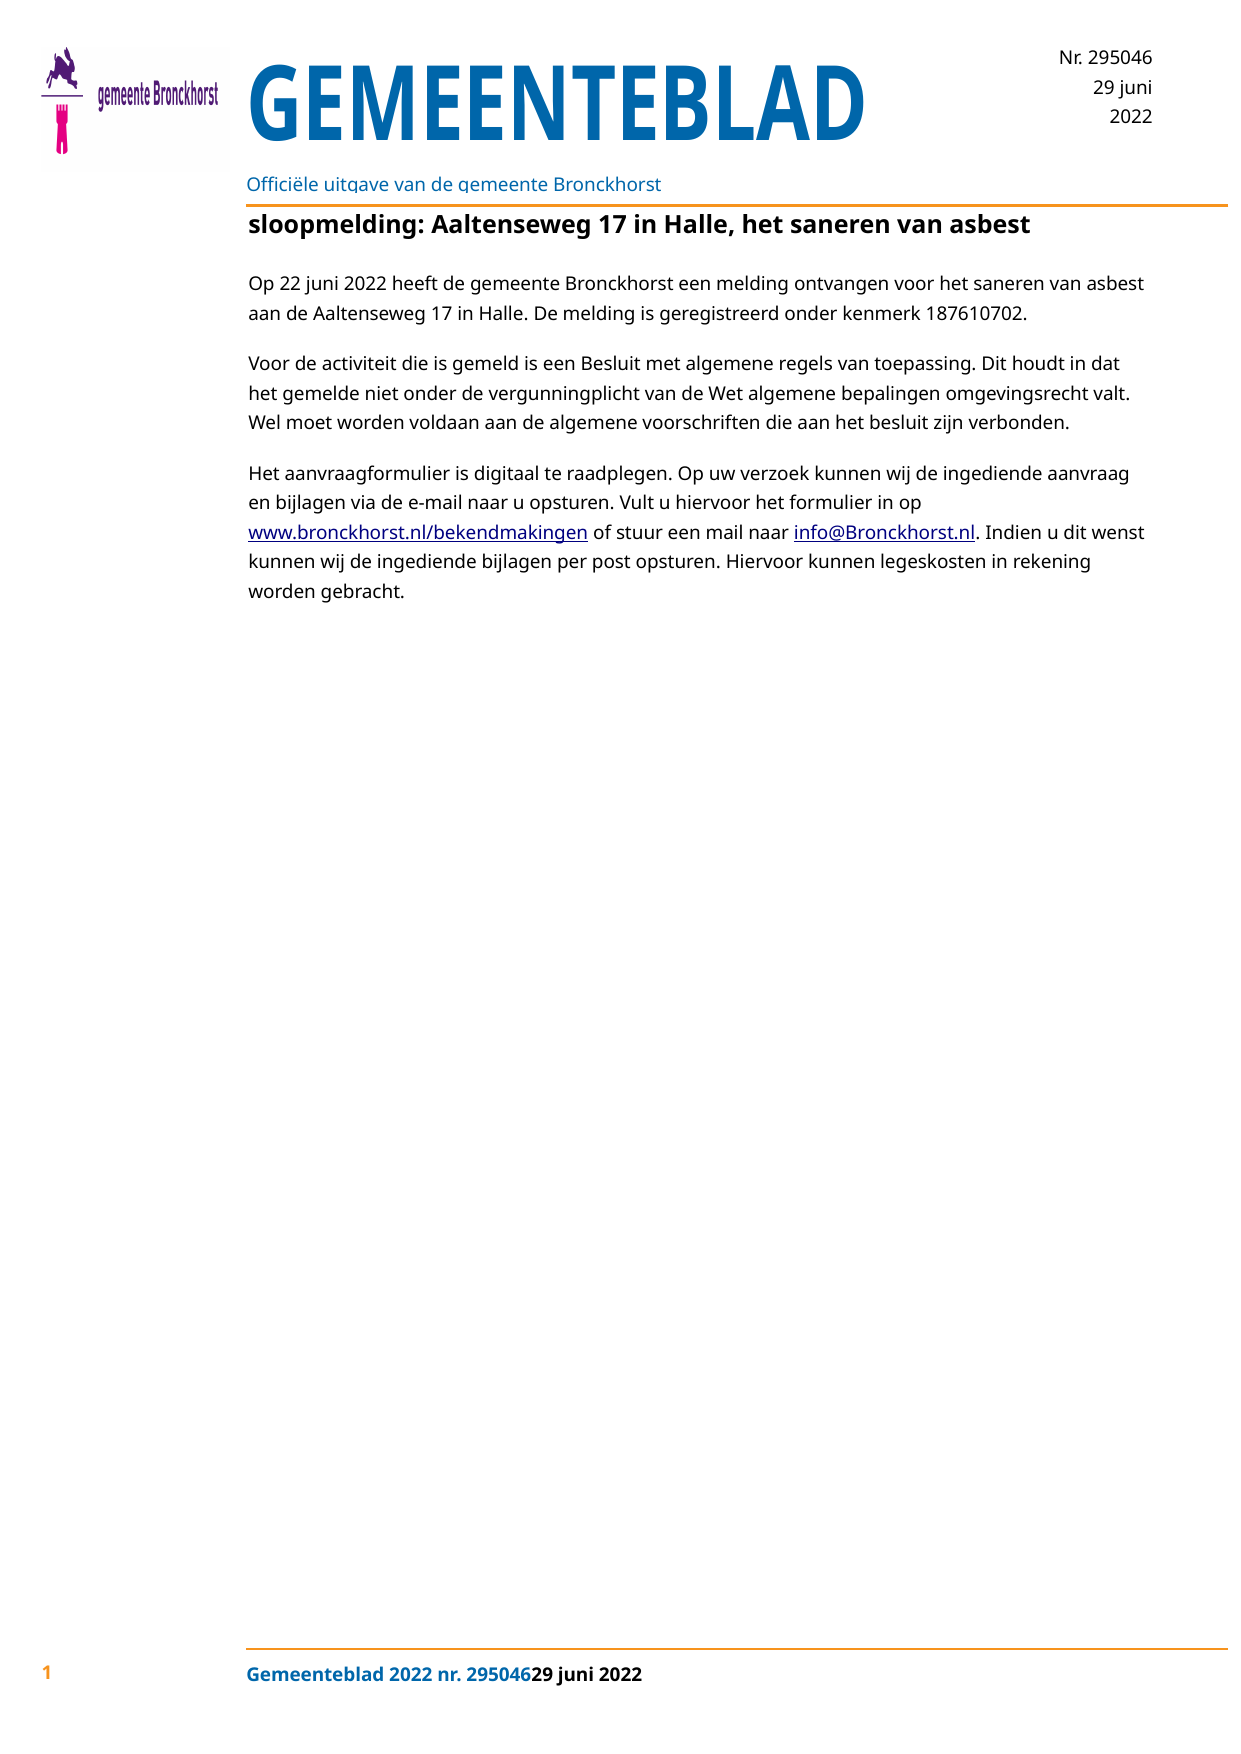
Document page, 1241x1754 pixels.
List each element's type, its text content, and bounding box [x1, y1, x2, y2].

picture [41, 47, 231, 172]
text Voor de activiteit die is gemeld is een Besluit met algemene regels van toepassing. Dit houdt in dat het gemelde niet onder de vergunningplicht van de Wet algemene bepalingen omgevingsrecht valt. Wel moet worden voldaan aan de algemene voorschriften die aan het besluit zijn verbonden. [248, 350, 1152, 435]
text sloopmelding: Aaltenseweg 17 in Halle, het saneren van asbest [248, 207, 1152, 241]
text Op 22 juni 2022 heeft de gemeente Bronckhorst een melding ontvangen voor het saneren van asbest aan de Aaltenseweg 17 in Halle. De melding is geregistreerd onder kenmerk 187610702. [248, 270, 1152, 326]
text Het aanvraagformulier is digitaal te raadplegen. Op uw verzoek kunnen wij de ingediende aanvraag en bijlagen via de e-mail naar u opsturen. Vult u hiervoor het formulier in op www.bronckhorst.nl/bekendmakingen of stuur een mail naar info@Bronckhorst.nl. Indien u dit wenst kunnen wij de ingediende bijlagen per post opsturen. Hiervoor kunnen legeskosten in rekening worden gebracht. [248, 460, 1152, 604]
